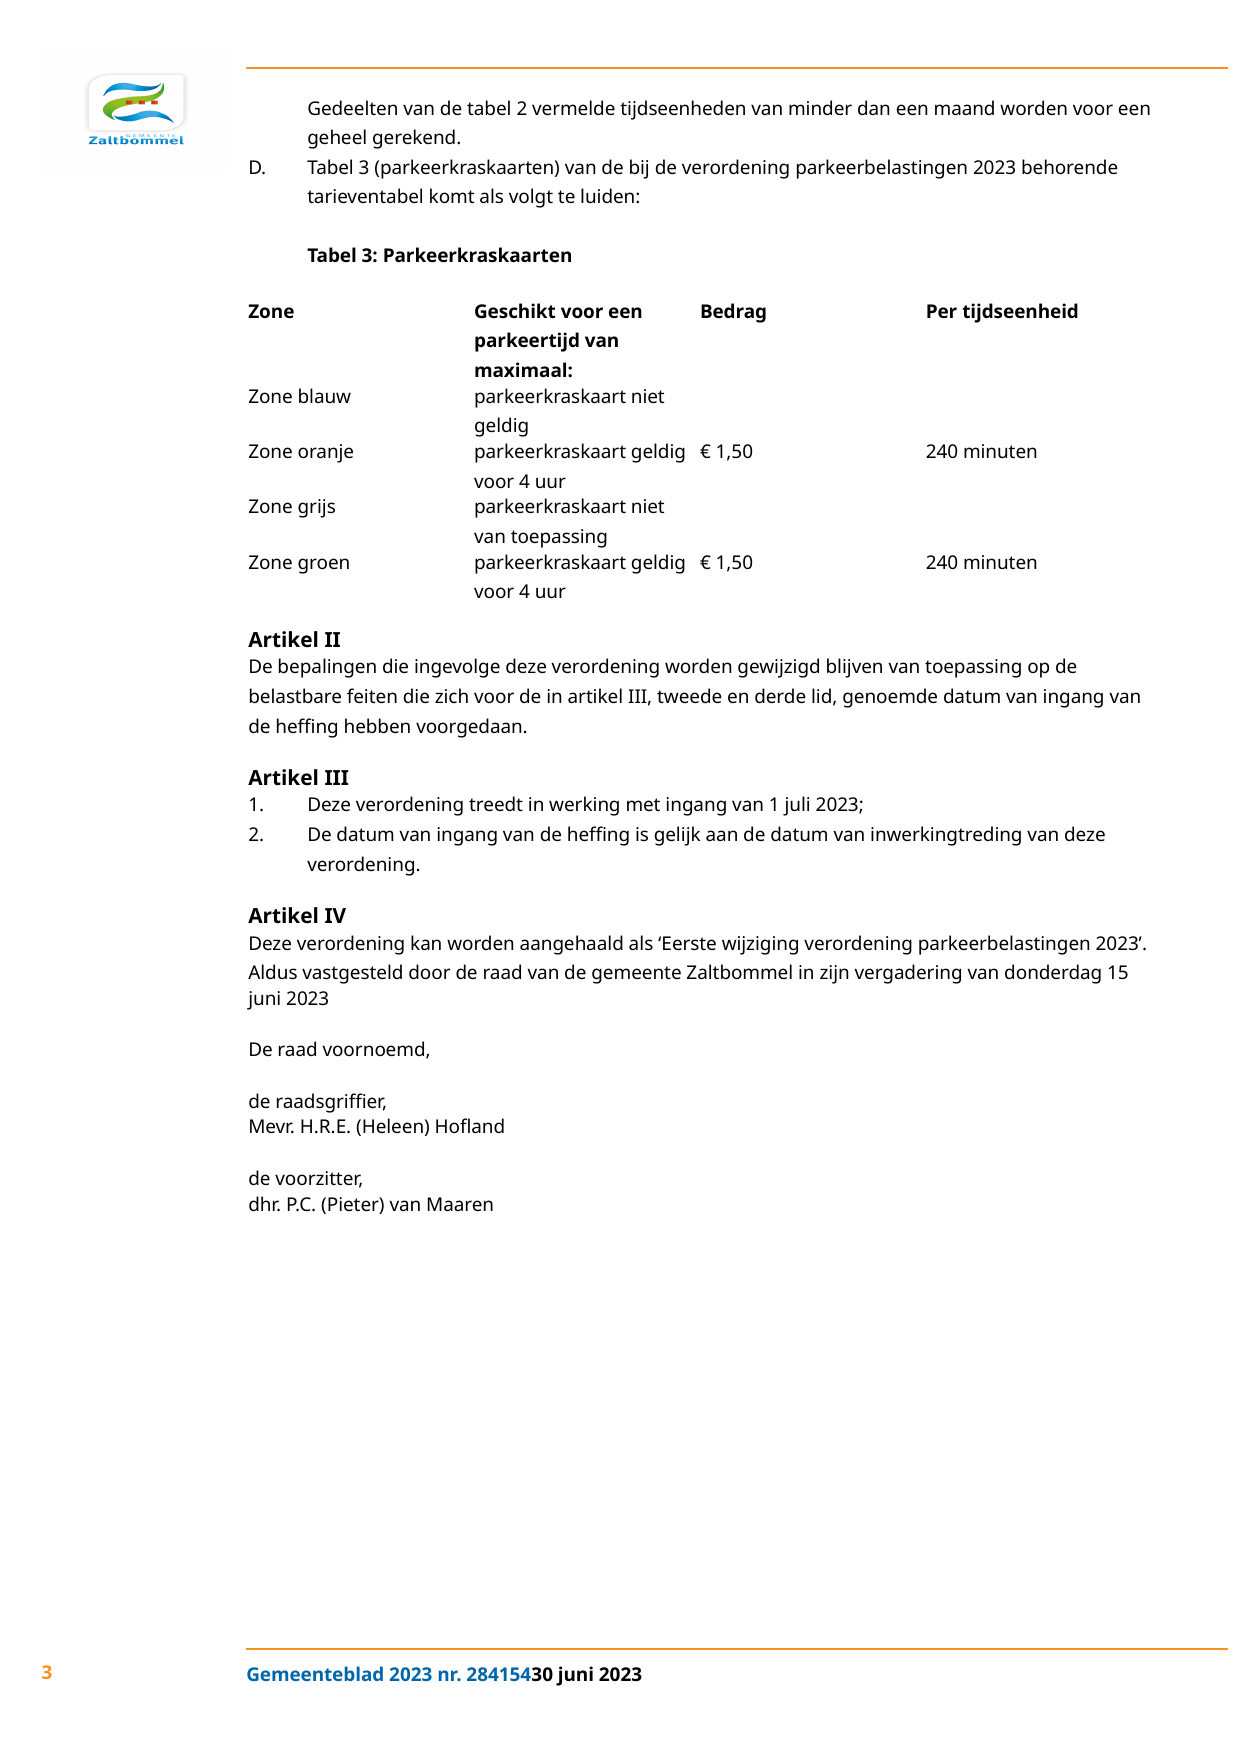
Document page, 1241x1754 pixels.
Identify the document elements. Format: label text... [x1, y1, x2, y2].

table_cell [926, 494, 1152, 549]
text Artikel II [248, 625, 1152, 654]
list Gedeelten van de tabel 2 vermelde tijdseenheden van minder dan een maand worden voor een geheel gerekend. [248, 95, 1152, 150]
table_cell Zone groen [248, 549, 474, 604]
text de raadsgriffier, [248, 1088, 1152, 1114]
table_cell parkeerkraskaart geldig voor 4 uur [474, 438, 700, 494]
text Artikel III [248, 763, 1152, 792]
text de voorzitter, [248, 1165, 1152, 1191]
list De datum van ingang van de heffing is gelijk aan de datum van inwerkingtreding van deze verordening. [248, 821, 1152, 877]
text dhr. P.C. (Pieter) van Maaren [248, 1191, 1152, 1217]
table_header Per tijdseenheid [926, 298, 1152, 383]
table_header Bedrag [700, 298, 926, 383]
table_cell Zone grijs [248, 494, 474, 549]
table_cell € 1,50 [700, 438, 926, 494]
table_cell parkeerkraskaart geldig voor 4 uur [474, 549, 700, 604]
text Mevr. H.R.E. (Heleen) Hofland [248, 1114, 1152, 1139]
table_cell Zone oranje [248, 438, 474, 494]
text De bepalingen die ingevolge deze verordening worden gewijzigd blijven van toepassing op de belastbare feiten die zich voor de in artikel III, tweede en derde lid, genoemde datum van ingang van de heffing hebben voorgedaan. [248, 654, 1152, 738]
table_cell parkeerkraskaart niet geldig [474, 383, 700, 438]
table_cell 240 minuten [926, 549, 1152, 604]
table_cell [700, 383, 926, 438]
table_cell € 1,50 [700, 549, 926, 604]
picture [41, 47, 231, 172]
text De raad voornoemd, [248, 1036, 1152, 1062]
list Tabel 3: Parkeerkraskaarten [248, 243, 1152, 268]
table_cell parkeerkraskaart niet van toepassing [474, 494, 700, 549]
text Deze verordening kan worden aangehaald als ‘Eerste wijziging verordening parkeerbelastingen 2023’. [248, 930, 1152, 955]
list Deze verordening treedt in werking met ingang van 1 juli 2023; [248, 792, 1152, 817]
table_cell Zone blauw [248, 383, 474, 438]
table_cell [926, 383, 1152, 438]
table_cell 240 minuten [926, 438, 1152, 494]
table_cell [700, 494, 926, 549]
list Tabel 3 (parkeerkraskaarten) van de bij de verordening parkeerbelastingen 2023 behorende tarieventabel komt als volgt te luiden: [248, 154, 1152, 209]
table_header Zone [248, 298, 474, 383]
text Aldus vastgesteld door de raad van de gemeente Zaltbommel in zijn vergadering van donderdag 15 juni 2023 [248, 959, 1152, 1011]
text Artikel IV [248, 901, 1152, 930]
table_header Geschikt voor een parkeertijd van maximaal: [474, 298, 700, 383]
